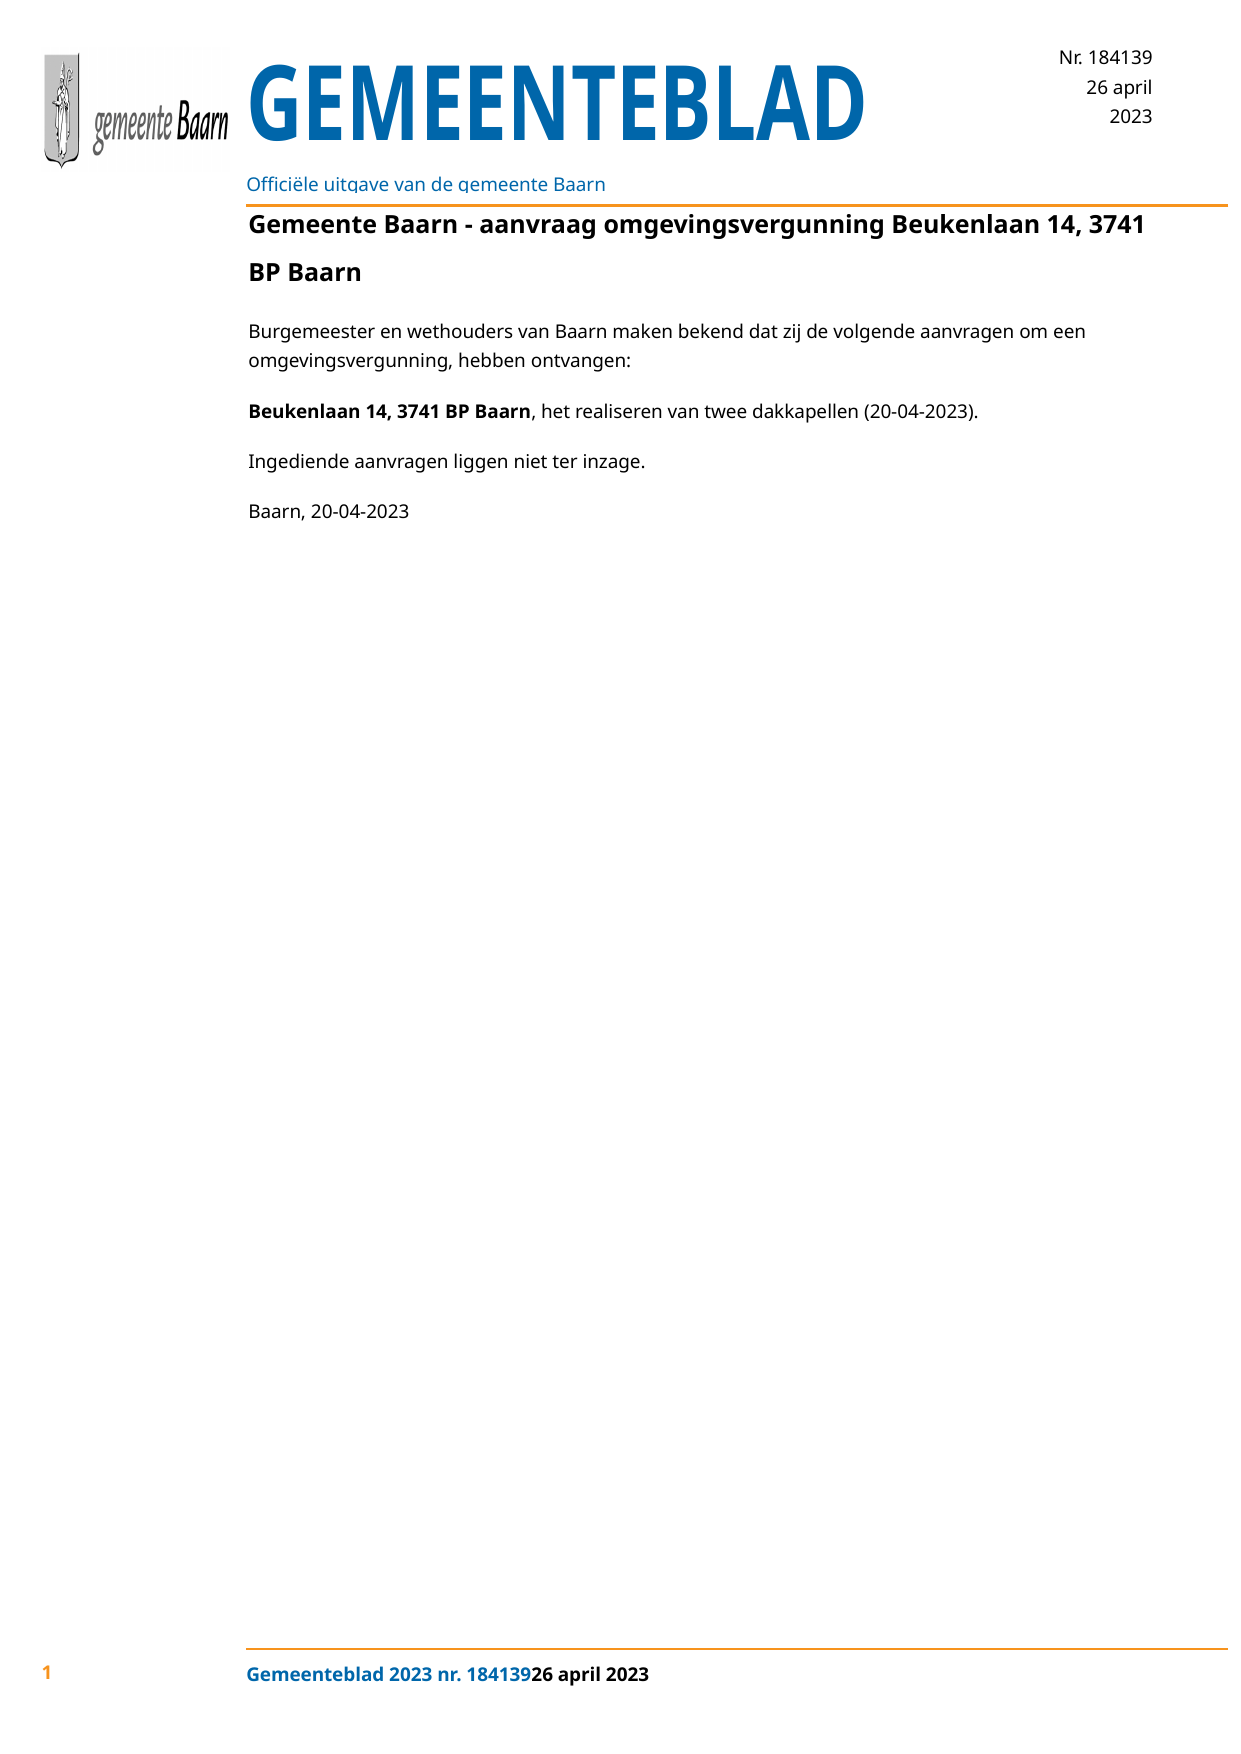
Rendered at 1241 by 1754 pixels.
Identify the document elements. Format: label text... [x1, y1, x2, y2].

text Gemeente Baarn - aanvraag omgevingsvergunning Beukenlaan 14, 3741 BP Baarn [248, 207, 1152, 288]
picture [41, 47, 231, 172]
text Beukenlaan 14, 3741 BP Baarn, het realiseren van twee dakkapellen (20-04-2023). [248, 398, 1152, 424]
text Baarn, 20-04-2023 [248, 499, 1152, 524]
text Burgemeester en wethouders van Baarn maken bekend dat zij de volgende aanvragen om een omgevingsvergunning, hebben ontvangen: [248, 318, 1152, 373]
text Ingediende aanvragen liggen niet ter inzage. [248, 448, 1152, 474]
